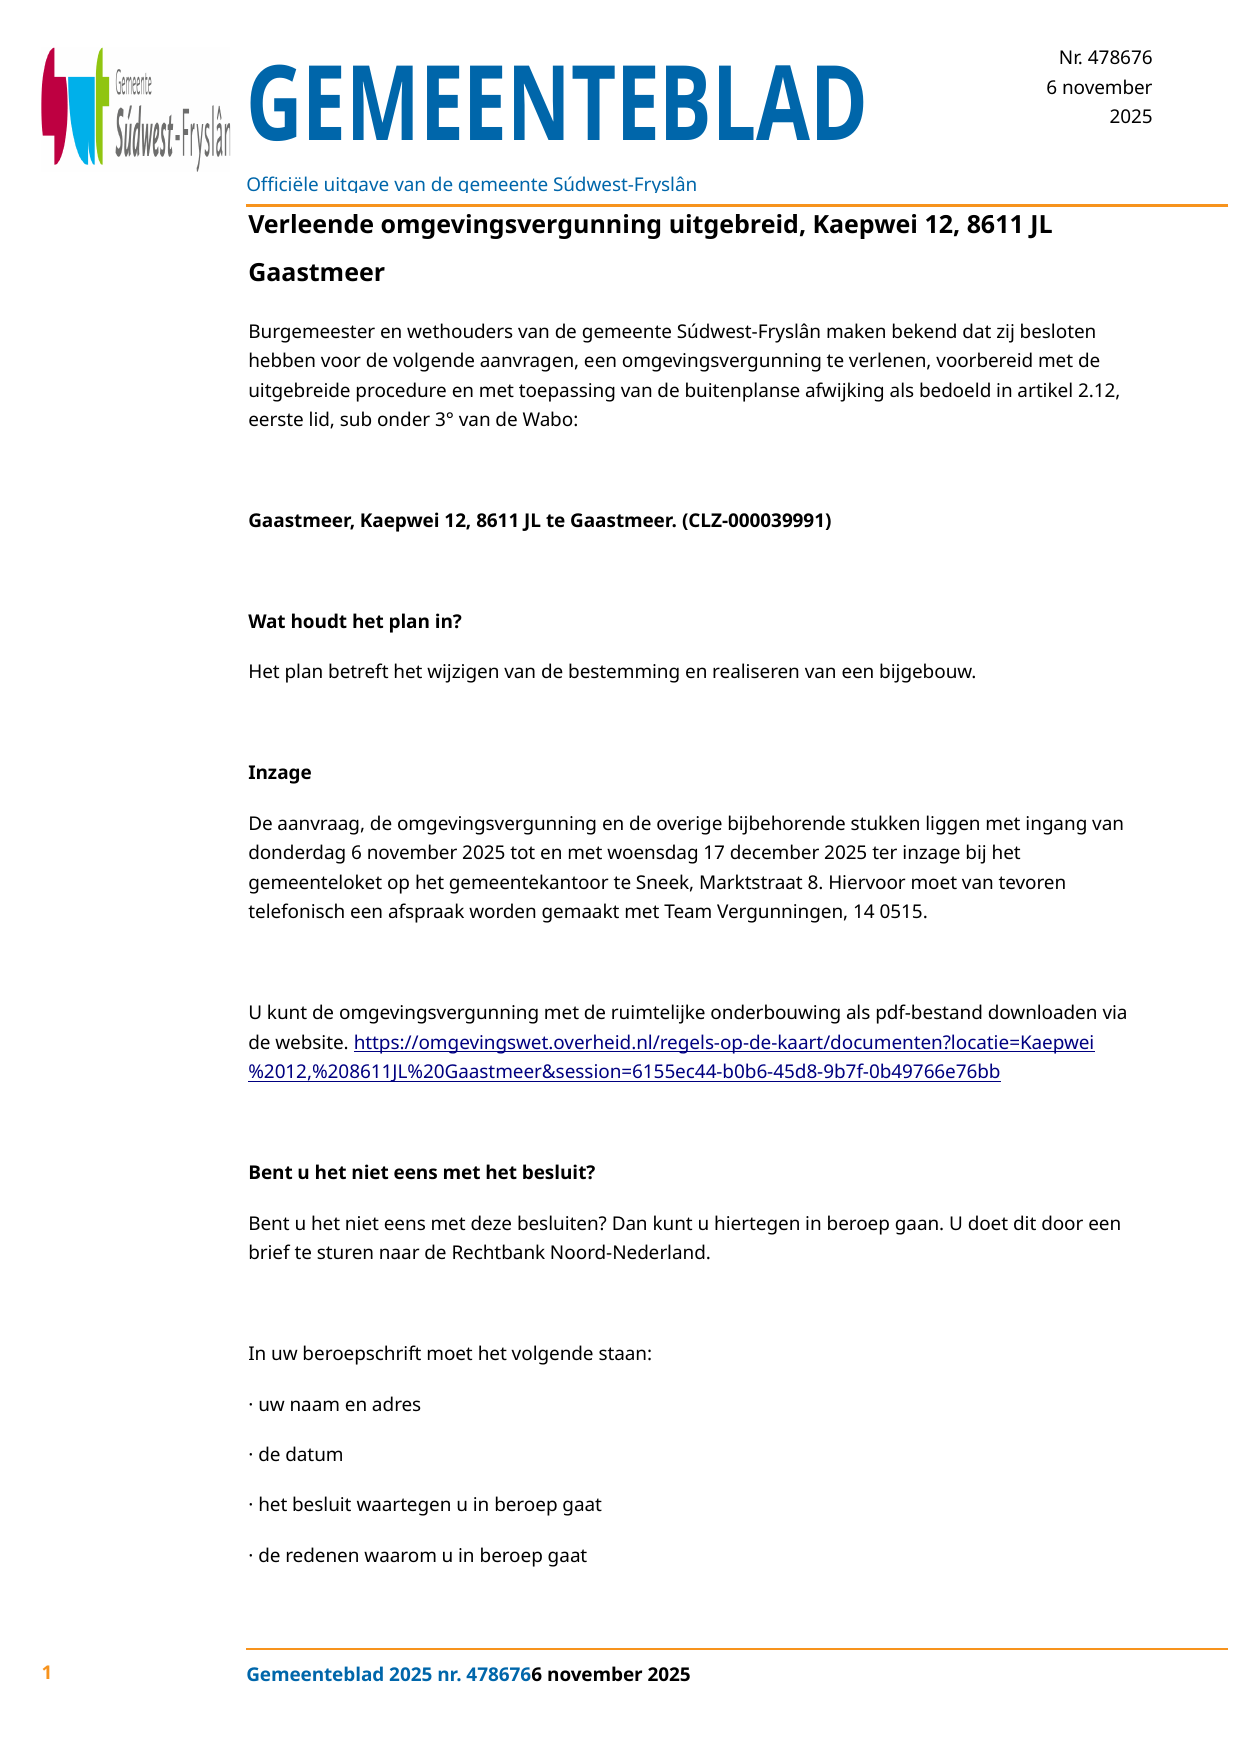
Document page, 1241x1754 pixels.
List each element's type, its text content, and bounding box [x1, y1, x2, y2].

text Het plan betreft het wijzigen van de bestemming en realiseren van een bijgebouw. [248, 659, 1152, 684]
text · uw naam en adres [248, 1391, 1152, 1417]
text Inzage [248, 759, 1152, 785]
text · de datum [248, 1441, 1152, 1467]
picture [41, 47, 231, 172]
text Wat houdt het plan in? [248, 608, 1152, 634]
text · het besluit waartegen u in beroep gaat [248, 1492, 1152, 1517]
text Burgemeester en wethouders van de gemeente Súdwest-Fryslân maken bekend dat zij besloten hebben voor de volgende aanvragen, een omgevingsvergunning te verlenen, voorbereid met de uitgebreide procedure en met toepassing van de buitenplanse afwijking als bedoeld in artikel 2.12, eerste lid, sub onder 3° van de Wabo: [248, 318, 1152, 432]
text Bent u het niet eens met het besluit? [248, 1159, 1152, 1185]
text Verleende omgevingsvergunning uitgebreid, Kaepwei 12, 8611 JL Gaastmeer [248, 207, 1152, 288]
text De aanvraag, de omgevingsvergunning en de overige bijbehorende stukken liggen met ingang van donderdag 6 november 2025 tot en met woensdag 17 december 2025 ter inzage bij het gemeenteloket op het gemeentekantoor te Sneek, Marktstraat 8. Hiervoor moet van tevoren telefonisch een afspraak worden gemaakt met Team Vergunningen, 14 0515. [248, 810, 1152, 924]
text Gaastmeer, Kaepwei 12, 8611 JL te Gaastmeer. (CLZ-000039991) [248, 507, 1152, 533]
text U kunt de omgevingsvergunning met de ruimtelijke onderbouwing als pdf-bestand downloaden via de website. https://omgevingswet.overheid.nl/regels-op-de-kaart/documenten?locatie=Kaepwei%2012,%208611JL%20Gaastmeer&session=6155ec44-b0b6-45d8-9b7f-0b49766e76bb [248, 999, 1152, 1084]
text Bent u het niet eens met deze besluiten? Dan kunt u hiertegen in beroep gaan. U doet dit door een brief te sturen naar de Rechtbank Noord-Nederland. [248, 1210, 1152, 1265]
text · de redenen waarom u in beroep gaat [248, 1542, 1152, 1568]
text In uw beroepschrift moet het volgende staan: [248, 1340, 1152, 1366]
